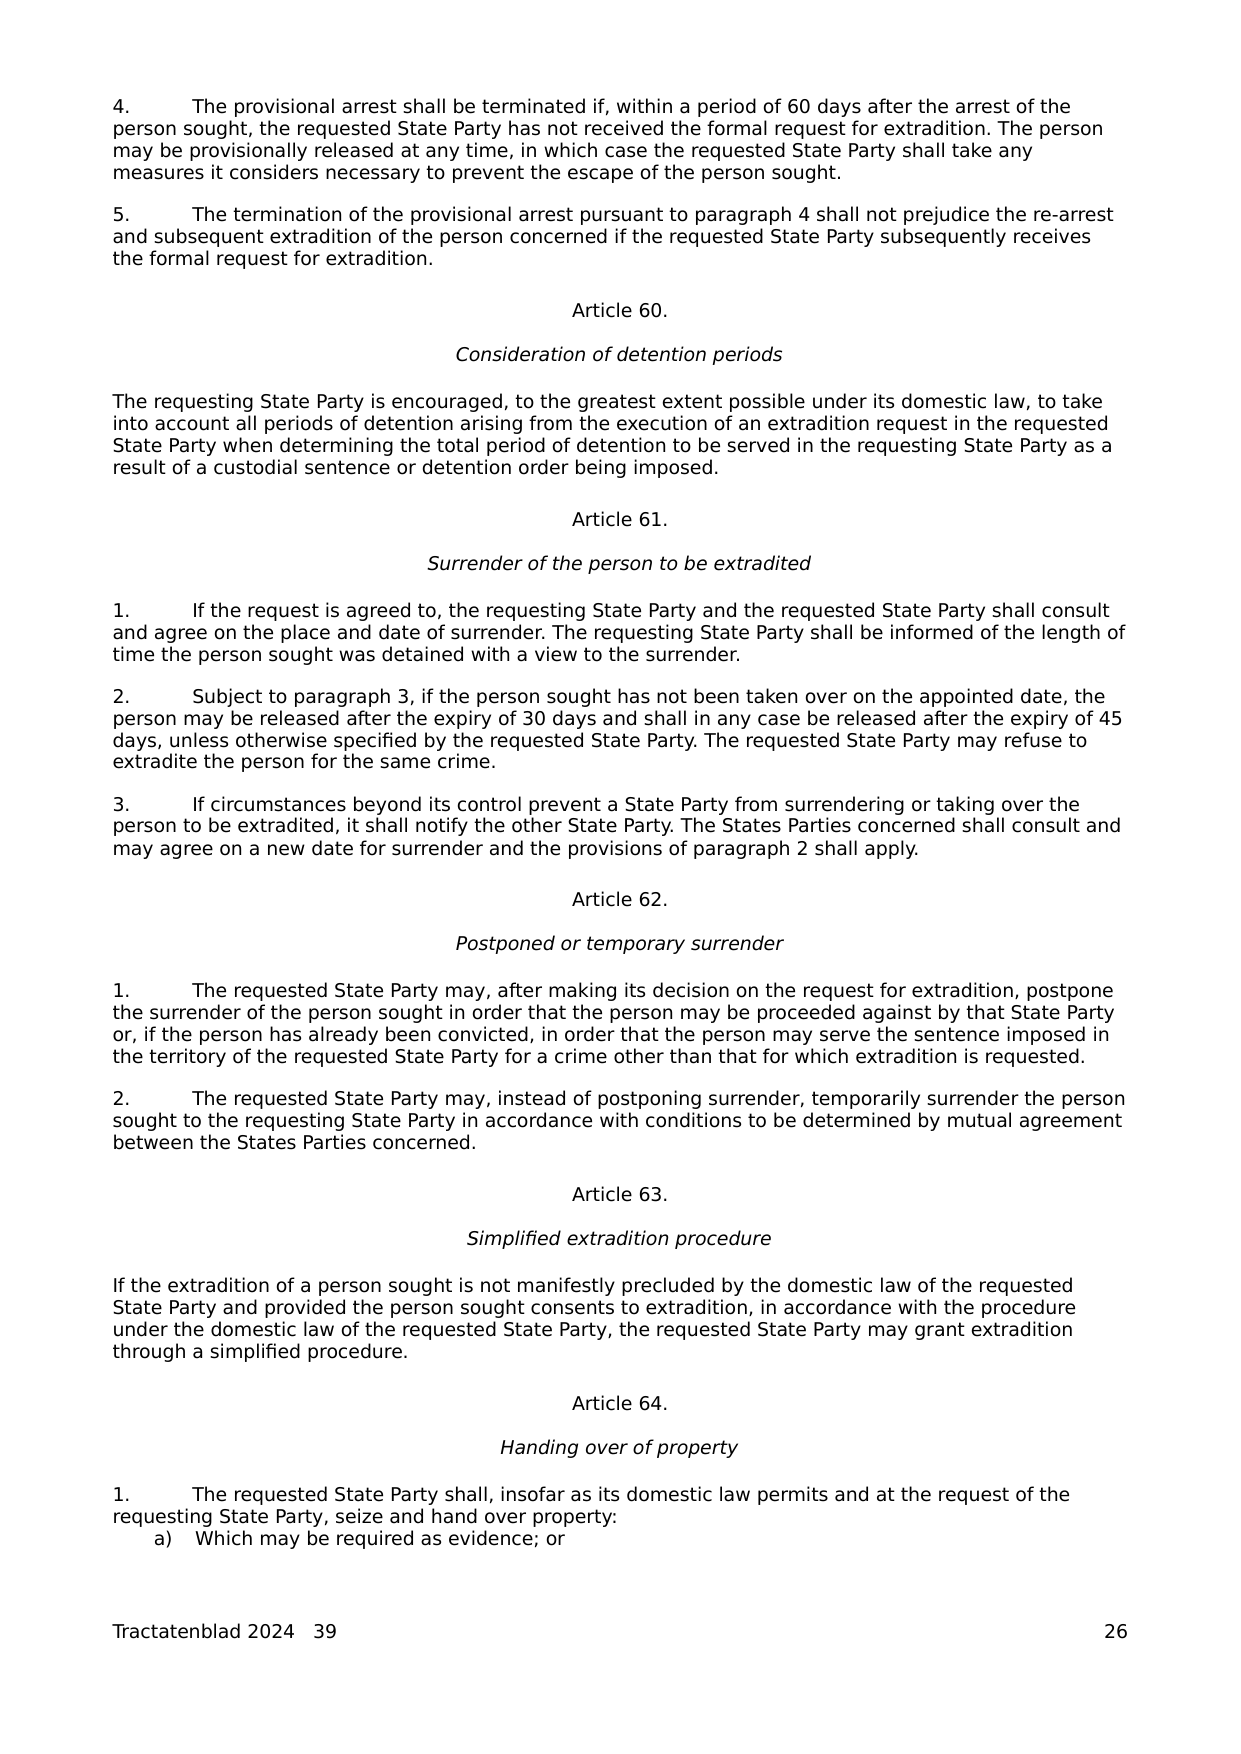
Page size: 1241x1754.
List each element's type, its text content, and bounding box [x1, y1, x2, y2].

subtitle Article 60. Consideration of detention periods [112, 300, 1128, 366]
subtitle Article 63. Simplified extradition procedure [112, 1184, 1128, 1250]
subtitle Article 61. Surrender of the person to be extradited [112, 509, 1128, 574]
text 1. If the request is agreed to, the requesting State Party and the requested State Party shall consult and agree on the place and date of surrender. The requesting State Party shall be informed of the length of time the person sought was detained with a view to the surrender. [112, 599, 1128, 666]
text 2. Subject to paragraph 3, if the person sought has not been taken over on the appointed date, the person may be released after the expiry of 30 days and shall in any case be released after the expiry of 45 days, unless otherwise specified by the requested State Party. The requested State Party may refuse to extradite the person for the same crime. [112, 686, 1128, 773]
text 1. The requested State Party may, after making its decision on the request for extradition, postpone the surrender of the person sought in order that the person may be proceeded against by that State Party or, if the person has already been convicted, in order that the person may serve the sentence imposed in the territory of the requested State Party for a crime other than that for which extradition is requested. [112, 980, 1128, 1068]
text 5. The termination of the provisional arrest pursuant to paragraph 4 shall not prejudice the re-arrest and subsequent extradition of the person concerned if the requested State Party subsequently receives the formal request for extradition. [112, 204, 1128, 270]
text 4. The provisional arrest shall be terminated if, within a period of 60 days after the arrest of the person sought, the requested State Party has not received the formal request for extradition. The person may be provisionally released at any time, in which case the requested State Party shall take any measures it considers necessary to prevent the escape of the person sought. [112, 96, 1128, 184]
text If the extradition of a person sought is not manifestly precluded by the domestic law of the requested State Party and provided the person sought consents to extradition, in accordance with the procedure under the domestic law of the requested State Party, the requested State Party may grant extradition through a simplified procedure. [112, 1275, 1128, 1363]
text 3. If circumstances beyond its control prevent a State Party from surrendering or taking over the person to be extradited, it shall notify the other State Party. The States Parties concerned shall consult and may agree on a new date for surrender and the provisions of paragraph 2 shall apply. [112, 793, 1128, 859]
text The requesting State Party is encouraged, to the greatest extent possible under its domestic law, to take into account all periods of detention arising from the execution of an extradition request in the requested State Party when determining the total period of detention to be served in the requesting State Party as a result of a custodial sentence or detention order being imposed. [112, 391, 1128, 479]
subtitle Article 64. Handing over of property [112, 1393, 1128, 1459]
subtitle Article 62. Postponed or temporary surrender [112, 889, 1128, 955]
text 1. The requested State Party shall, insofar as its domestic law permits and at the request of the requesting State Party, seize and hand over property: [112, 1484, 1128, 1528]
text 2. The requested State Party may, instead of postponing surrender, temporarily surrender the person sought to the requesting State Party in accordance with conditions to be determined by mutual agreement between the States Parties concerned. [112, 1088, 1128, 1154]
text a) Which may be required as evidence; or [153, 1528, 1128, 1550]
